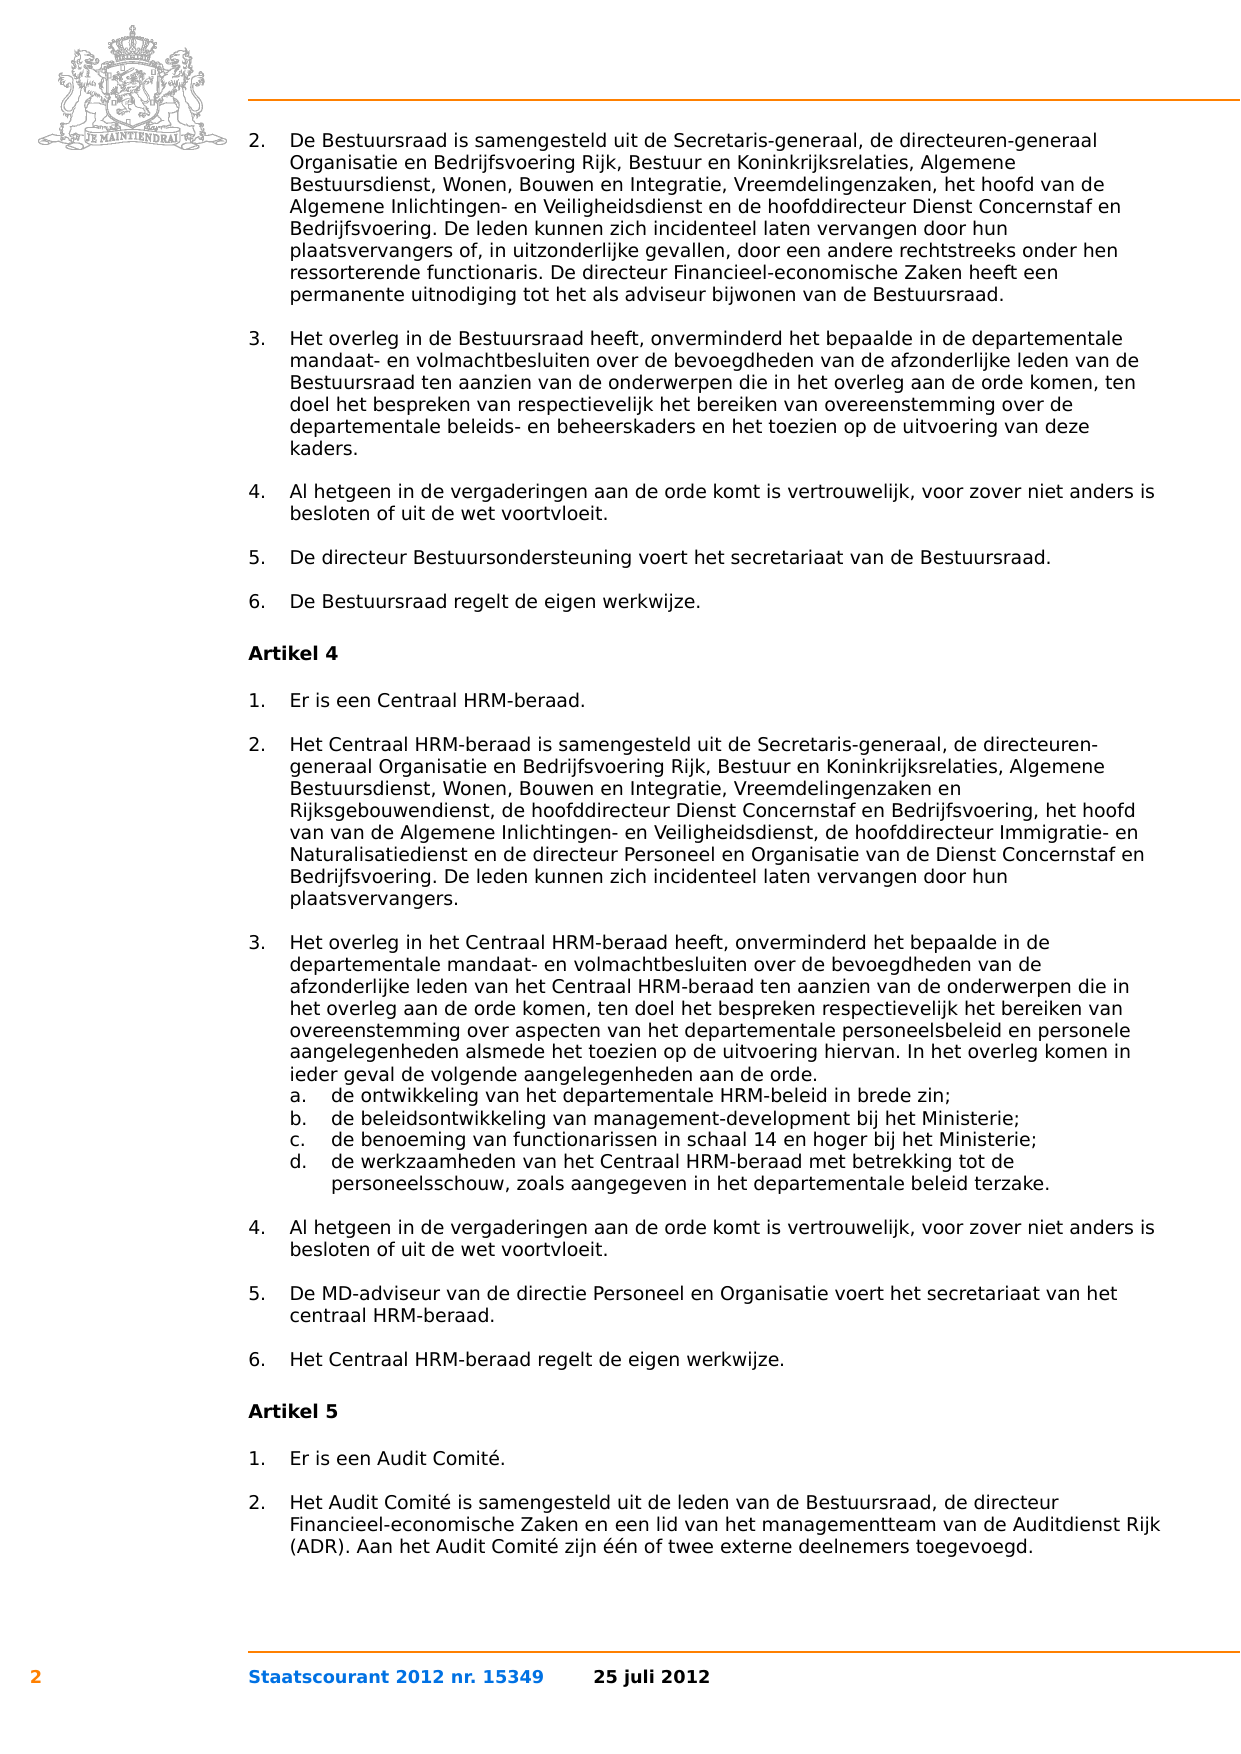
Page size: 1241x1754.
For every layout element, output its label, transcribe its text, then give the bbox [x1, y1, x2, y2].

text 2. Het Centraal HRM-beraad is samengesteld uit de Secretaris-generaal, de directeuren-generaal Organisatie en Bedrijfsvoering Rijk, Bestuur en Koninkrijksrelaties, Algemene Bestuursdienst, Wonen, Bouwen en Integratie, Vreemdelingenzaken en Rijksgebouwendienst, de hoofddirecteur Dienst Concernstaf en Bedrijfsvoering, het hoofd van van de Algemene Inlichtingen- en Veiligheidsdienst, de hoofddirecteur Immigratie- en Naturalisatiedienst en de directeur Personeel en Organisatie van de Dienst Concernstaf en Bedrijfsvoering. De leden kunnen zich incidenteel laten vervangen door hun plaatsvervangers. [248, 734, 1163, 910]
subtitle Artikel 4 [248, 643, 1163, 665]
text b. de beleidsontwikkeling van management-development bij het Ministerie; [289, 1107, 1163, 1129]
text 6. De Bestuursraad regelt de eigen werkwijze. [248, 591, 1163, 613]
text 5. De MD-adviseur van de directie Personeel en Organisatie voert het secretariaat van het centraal HRM-beraad. [248, 1283, 1163, 1327]
text 1. Er is een Audit Comité. [248, 1448, 1163, 1470]
text 5. De directeur Bestuursondersteuning voert het secretariaat van de Bestuursraad. [248, 547, 1163, 569]
text d. de werkzaamheden van het Centraal HRM-beraad met betrekking tot de personeelsschouw, zoals aangegeven in het departementale beleid terzake. [289, 1151, 1163, 1195]
text 2. De Bestuursraad is samengesteld uit de Secretaris-generaal, de directeuren-generaal Organisatie en Bedrijfsvoering Rijk, Bestuur en Koninkrijksrelaties, Algemene Bestuursdienst, Wonen, Bouwen en Integratie, Vreemdelingenzaken, het hoofd van de Algemene Inlichtingen- en Veiligheidsdienst en de hoofddirecteur Dienst Concernstaf en Bedrijfsvoering. De leden kunnen zich incidenteel laten vervangen door hun plaatsvervangers of, in uitzonderlijke gevallen, door een andere rechtstreeks onder hen ressorterende functionaris. De directeur Financieel-economische Zaken heeft een permanente uitnodiging tot het als adviseur bijwonen van de Bestuursraad. [248, 130, 1163, 306]
text a. de ontwikkeling van het departementale HRM-beleid in brede zin; [289, 1085, 1163, 1107]
text 3. Het overleg in de Bestuursraad heeft, onverminderd het bepaalde in de departementale mandaat- en volmachtbesluiten over de bevoegdheden van de afzonderlijke leden van de Bestuursraad ten aanzien van de onderwerpen die in het overleg aan de orde komen, ten doel het bespreken van respectievelijk het bereiken van overeenstemming over de departementale beleids- en beheerskaders en het toezien op de uitvoering van deze kaders. [248, 328, 1163, 459]
picture [38, 25, 227, 150]
text 1. Er is een Centraal HRM-beraad. [248, 690, 1163, 712]
text 3. Het overleg in het Centraal HRM-beraad heeft, onverminderd het bepaalde in de departementale mandaat- en volmachtbesluiten over de bevoegdheden van de afzonderlijke leden van het Centraal HRM-beraad ten aanzien van de onderwerpen die in het overleg aan de orde komen, ten doel het bespreken respectievelijk het bereiken van overeenstemming over aspecten van het departementale personeelsbeleid en personele aangelegenheden alsmede het toezien op de uitvoering hiervan. In het overleg komen in ieder geval de volgende aangelegenheden aan de orde. [248, 932, 1163, 1085]
text 4. Al hetgeen in de vergaderingen aan de orde komt is vertrouwelijk, voor zover niet anders is besloten of uit de wet voortvloeit. [248, 481, 1163, 525]
text 6. Het Centraal HRM-beraad regelt de eigen werkwijze. [248, 1349, 1163, 1371]
text 4. Al hetgeen in de vergaderingen aan de orde komt is vertrouwelijk, voor zover niet anders is besloten of uit de wet voortvloeit. [248, 1217, 1163, 1261]
text c. de benoeming van functionarissen in schaal 14 en hoger bij het Ministerie; [289, 1129, 1163, 1151]
text 2. Het Audit Comité is samengesteld uit de leden van de Bestuursraad, de directeur Financieel-economische Zaken en een lid van het managementteam van de Auditdienst Rijk (ADR). Aan het Audit Comité zijn één of twee externe deelnemers toegevoegd. [248, 1492, 1163, 1558]
subtitle Artikel 5 [248, 1401, 1163, 1423]
